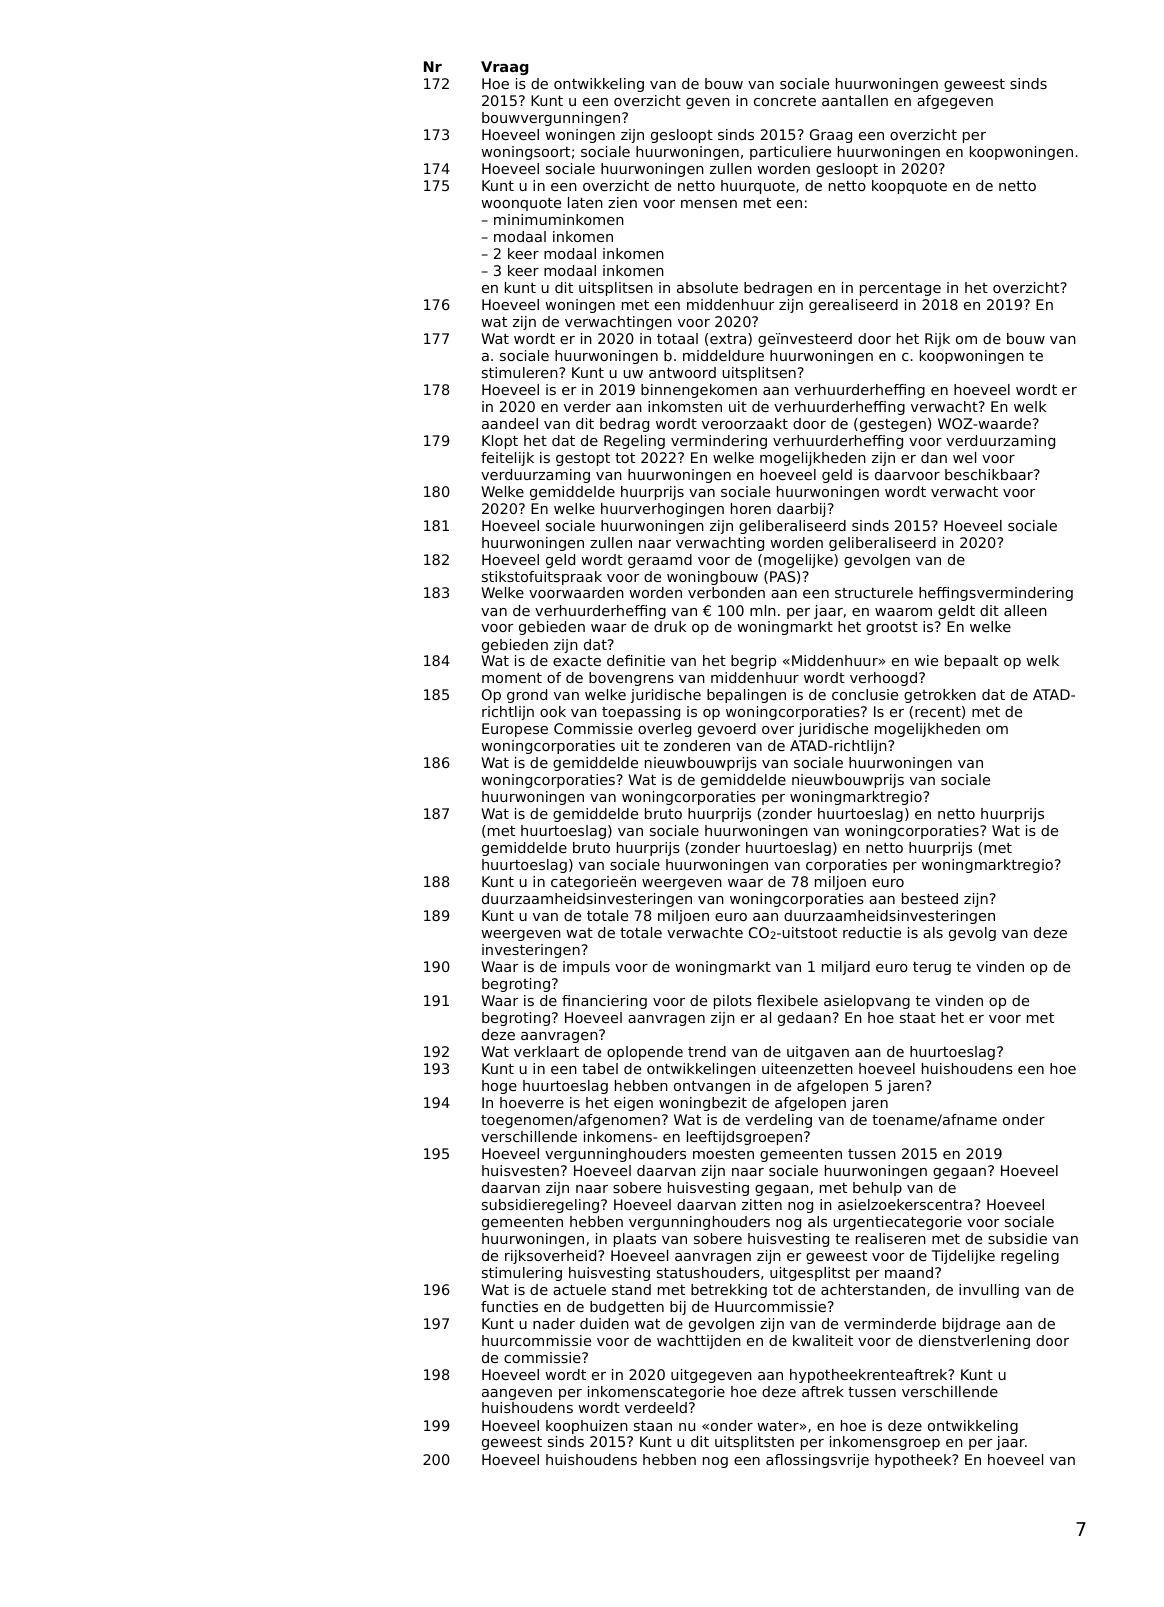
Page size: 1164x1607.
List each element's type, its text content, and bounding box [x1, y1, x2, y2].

table_cell Hoeveel woningen zijn gesloopt sinds 2015? Graag een overzicht per woningsoort; sociale huurwoningen, particuliere huurwoningen en koopwoningen. [475, 127, 1087, 161]
table_cell 183 [422, 585, 475, 653]
table_cell 175 [422, 178, 475, 297]
table_cell 174 [422, 161, 475, 178]
table_cell 187 [422, 806, 475, 874]
table_cell 200 [422, 1451, 475, 1468]
table_cell 194 [422, 1095, 475, 1146]
table_header Vraag [475, 59, 1087, 76]
table_cell Hoeveel wordt er in 2020 uitgegeven aan hypotheekrenteaftrek? Kunt u aangeven per inkomenscategorie hoe deze aftrek tussen verschillende huishoudens wordt verdeeld? [475, 1366, 1087, 1417]
table_header Nr [422, 59, 475, 76]
table_cell Hoeveel is er in 2019 binnengekomen aan verhuurderheffing en hoeveel wordt er in 2020 en verder aan inkomsten uit de verhuurderheffing verwacht? En welk aandeel van dit bedrag wordt veroorzaakt door de (gestegen) WOZ-waarde? [475, 382, 1087, 433]
table_cell 179 [422, 433, 475, 483]
table_cell 180 [422, 484, 475, 517]
table_cell Hoeveel huishoudens hebben nog een aflossingsvrije hypotheek? En hoeveel van [475, 1451, 1087, 1468]
table_cell Kunt u in categorieën weergeven waar de 78 miljoen euro duurzaamheidsinvesteringen van woningcorporaties aan besteed zijn? [475, 874, 1087, 908]
table_cell 197 [422, 1316, 475, 1366]
table_cell In hoeverre is het eigen woningbezit de afgelopen jaren toegenomen/afgenomen? Wat is de verdeling van de toename/afname onder verschillende inkomens- en leeftijdsgroepen? [475, 1095, 1087, 1146]
table_cell Klopt het dat de Regeling vermindering verhuurderheffing voor verduurzaming feitelijk is gestopt tot 2022? En welke mogelijkheden zijn er dan wel voor verduurzaming van huurwoningen en hoeveel geld is daarvoor beschikbaar? [475, 433, 1087, 483]
table_cell Welke gemiddelde huurprijs van sociale huurwoningen wordt verwacht voor 2020? En welke huurverhogingen horen daarbij? [475, 484, 1087, 517]
table_cell 173 [422, 127, 475, 161]
table_cell Wat is de gemiddelde bruto huurprijs (zonder huurtoeslag) en netto huurprijs (met huurtoeslag) van sociale huurwoningen van woningcorporaties? Wat is de gemiddelde bruto huurprijs (zonder huurtoeslag) en netto huurprijs (met huurtoeslag) van sociale huurwoningen van corporaties per woningmarktregio? [475, 806, 1087, 874]
table_cell 196 [422, 1282, 475, 1316]
table_cell 188 [422, 874, 475, 908]
table_cell Wat is de gemiddelde nieuwbouwprijs van sociale huurwoningen van woningcorporaties? Wat is de gemiddelde nieuwbouwprijs van sociale huurwoningen van woningcorporaties per woningmarktregio? [475, 755, 1087, 806]
table_cell 199 [422, 1418, 475, 1451]
table_cell 176 [422, 297, 475, 331]
table_cell 193 [422, 1061, 475, 1095]
table_cell 177 [422, 331, 475, 382]
table_cell Kunt u van de totale 78 miljoen euro aan duurzaamheidsinvesteringen weergeven wat de totale verwachte CO2-uitstoot reductie is als gevolg van deze investeringen? [475, 908, 1087, 959]
table_cell Welke voorwaarden worden verbonden aan een structurele heffingsvermindering van de verhuurderheffing van € 100 mln. per jaar, en waarom geldt dit alleen voor gebieden waar de druk op de woningmarkt het grootst is? En welke gebieden zijn dat? [475, 585, 1087, 653]
table_cell 190 [422, 959, 475, 993]
table_cell 198 [422, 1366, 475, 1417]
table_cell Wat is de actuele stand met betrekking tot de achterstanden, de invulling van de functies en de budgetten bij de Huurcommissie? [475, 1282, 1087, 1316]
table_cell Wat wordt er in 2020 in totaal (extra) geïnvesteerd door het Rijk om de bouw van a. sociale huurwoningen b. middeldure huurwoningen en c. koopwoningen te stimuleren? Kunt u uw antwoord uitsplitsen? [475, 331, 1087, 382]
table_cell Hoeveel sociale huurwoningen zijn geliberaliseerd sinds 2015? Hoeveel sociale huurwoningen zullen naar verwachting worden geliberaliseerd in 2020? [475, 518, 1087, 551]
table_cell Waar is de financiering voor de pilots flexibele asielopvang te vinden op de begroting? Hoeveel aanvragen zijn er al gedaan? En hoe staat het er voor met deze aanvragen? [475, 993, 1087, 1044]
table_cell 185 [422, 687, 475, 755]
table_cell 189 [422, 908, 475, 959]
table_cell 192 [422, 1044, 475, 1061]
table_cell Wat is de exacte definitie van het begrip «Middenhuur» en wie bepaalt op welk moment of de bovengrens van middenhuur wordt verhoogd? [475, 653, 1087, 687]
table_cell 182 [422, 551, 475, 585]
table_cell 178 [422, 382, 475, 433]
table_cell Kunt u in een tabel de ontwikkelingen uiteenzetten hoeveel huishoudens een hoe hoge huurtoeslag hebben ontvangen in de afgelopen 5 jaren? [475, 1061, 1087, 1095]
table_cell 191 [422, 993, 475, 1044]
table_cell Waar is de impuls voor de woningmarkt van 1 miljard euro terug te vinden op de begroting? [475, 959, 1087, 993]
table_cell Hoe is de ontwikkeling van de bouw van sociale huurwoningen geweest sinds 2015? Kunt u een overzicht geven in concrete aantallen en afgegeven bouwvergunningen? [475, 76, 1087, 127]
table_cell Kunt u nader duiden wat de gevolgen zijn van de verminderde bijdrage aan de huurcommissie voor de wachttijden en de kwaliteit voor de dienstverlening door de commissie? [475, 1316, 1087, 1366]
table_cell Kunt u in een overzicht de netto huurquote, de netto koopquote en de netto woonquote laten zien voor mensen met een: – minimuminkomen – modaal inkomen – 2 keer modaal inkomen – 3 keer modaal inkomen en kunt u dit uitsplitsen in absolute bedragen en in percentage in het overzicht? [475, 178, 1087, 297]
table_cell Hoeveel koophuizen staan nu «onder water», en hoe is deze ontwikkeling geweest sinds 2015? Kunt u dit uitsplitsten per inkomensgroep en per jaar. [475, 1418, 1087, 1451]
table_cell 181 [422, 518, 475, 551]
table_cell Hoeveel geld wordt geraamd voor de (mogelijke) gevolgen van de stikstofuitspraak voor de woningbouw (PAS)? [475, 551, 1087, 585]
table_cell Op grond van welke juridische bepalingen is de conclusie getrokken dat de ATAD-richtlijn ook van toepassing is op woningcorporaties? Is er (recent) met de Europese Commissie overleg gevoerd over juridische mogelijkheden om woningcorporaties uit te zonderen van de ATAD-richtlijn? [475, 687, 1087, 755]
table_cell 184 [422, 653, 475, 687]
table_cell Hoeveel sociale huurwoningen zullen worden gesloopt in 2020? [475, 161, 1087, 178]
table_cell 195 [422, 1146, 475, 1282]
table_cell Hoeveel woningen met een middenhuur zijn gerealiseerd in 2018 en 2019? En wat zijn de verwachtingen voor 2020? [475, 297, 1087, 331]
table_cell Hoeveel vergunninghouders moesten gemeenten tussen 2015 en 2019 huisvesten? Hoeveel daarvan zijn naar sociale huurwoningen gegaan? Hoeveel daarvan zijn naar sobere huisvesting gegaan, met behulp van de subsidieregeling? Hoeveel daarvan zitten nog in asielzoekerscentra? Hoeveel gemeenten hebben vergunninghouders nog als urgentiecategorie voor sociale huurwoningen, in plaats van sobere huisvesting te realiseren met de subsidie van de rijksoverheid? Hoeveel aanvragen zijn er geweest voor de Tijdelijke regeling stimulering huisvesting statushouders, uitgesplitst per maand? [475, 1146, 1087, 1282]
table_cell Wat verklaart de oplopende trend van de uitgaven aan de huurtoeslag? [475, 1044, 1087, 1061]
table_cell 172 [422, 76, 475, 127]
table_cell 186 [422, 755, 475, 806]
